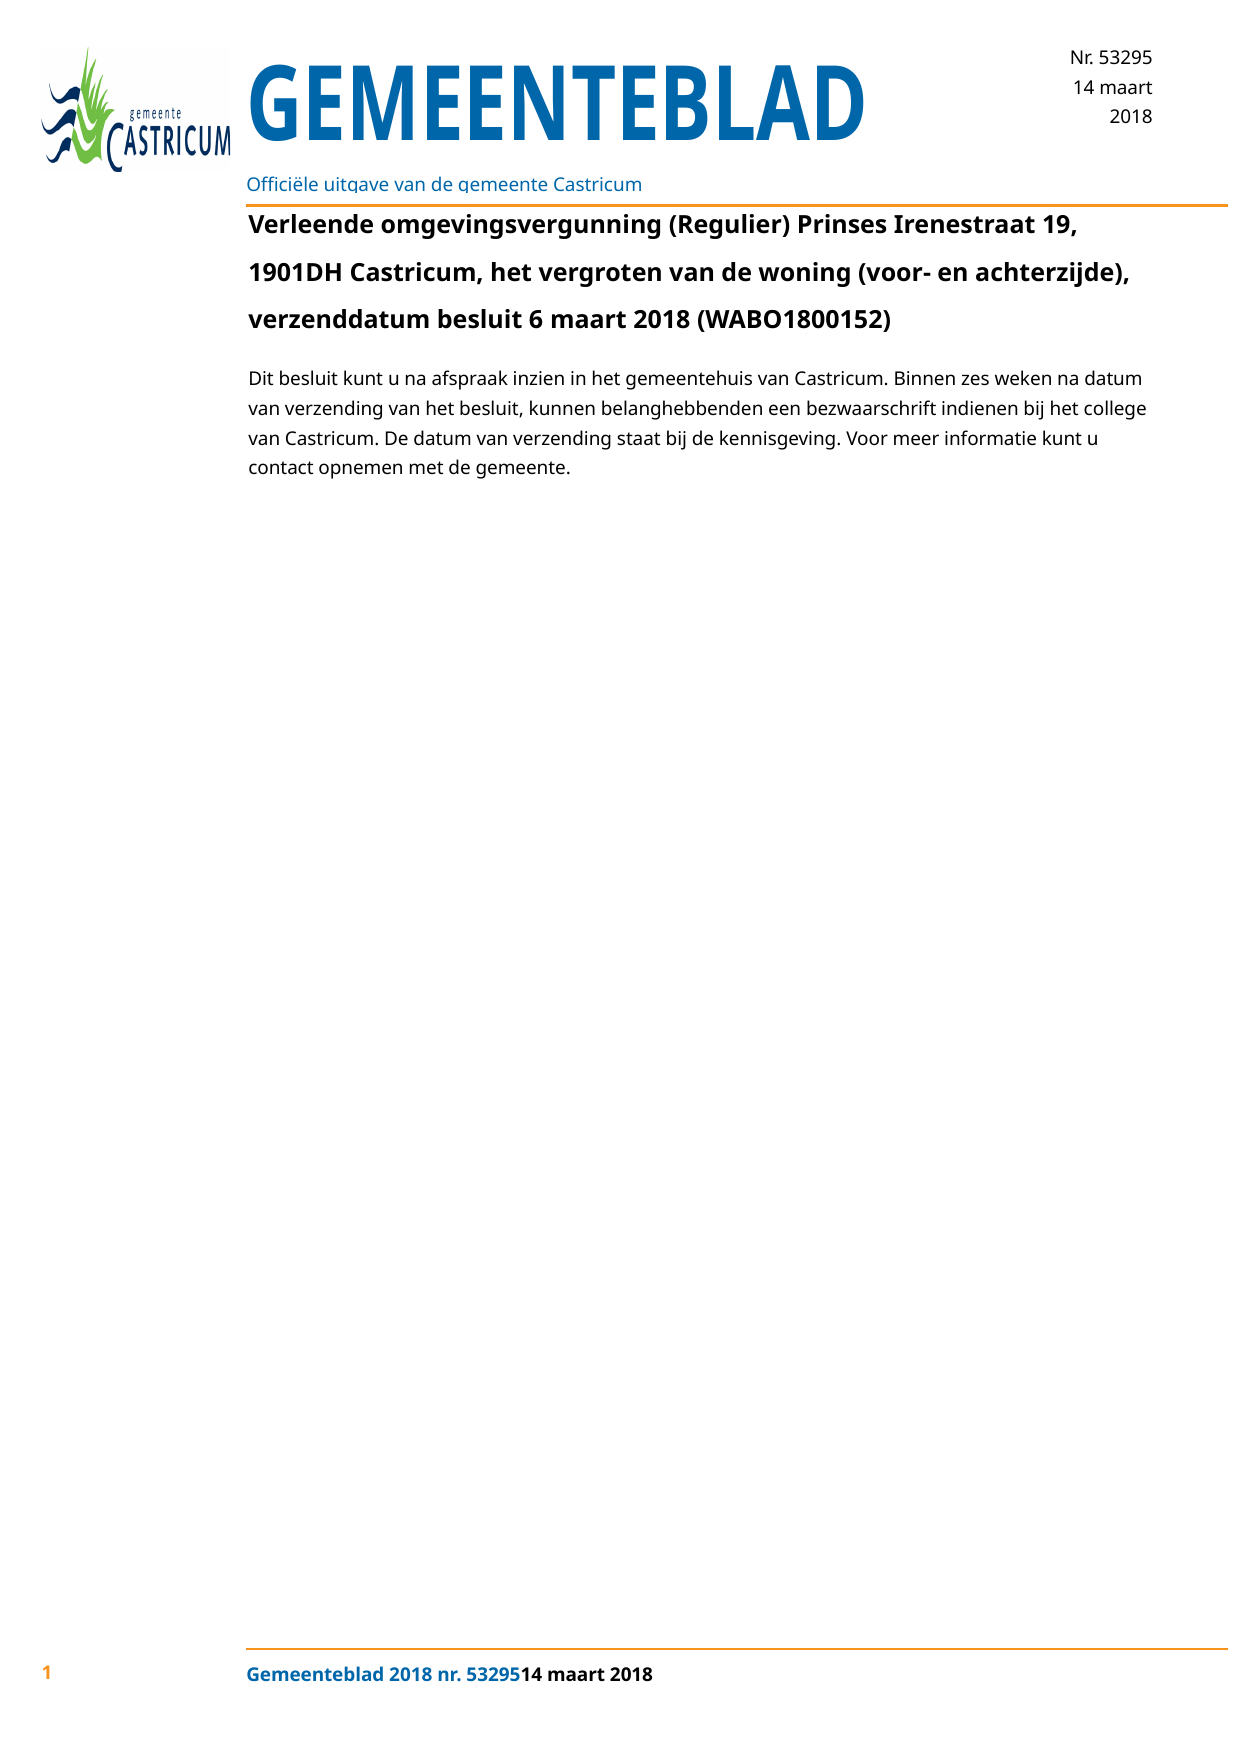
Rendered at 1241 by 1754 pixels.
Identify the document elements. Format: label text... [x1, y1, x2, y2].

picture [41, 47, 231, 172]
text Verleende omgevingsvergunning (Regulier) Prinses Irenestraat 19, 1901DH Castricum, het vergroten van de woning (voor- en achterzijde), verzenddatum besluit 6 maart 2018 (WABO1800152) [248, 207, 1152, 336]
text Dit besluit kunt u na afspraak inzien in het gemeentehuis van Castricum. Binnen zes weken na datum van verzending van het besluit, kunnen belanghebbenden een bezwaarschrift indienen bij het college van Castricum. De datum van verzending staat bij de kennisgeving. Voor meer informatie kunt u contact opnemen met de gemeente. [248, 366, 1152, 480]
